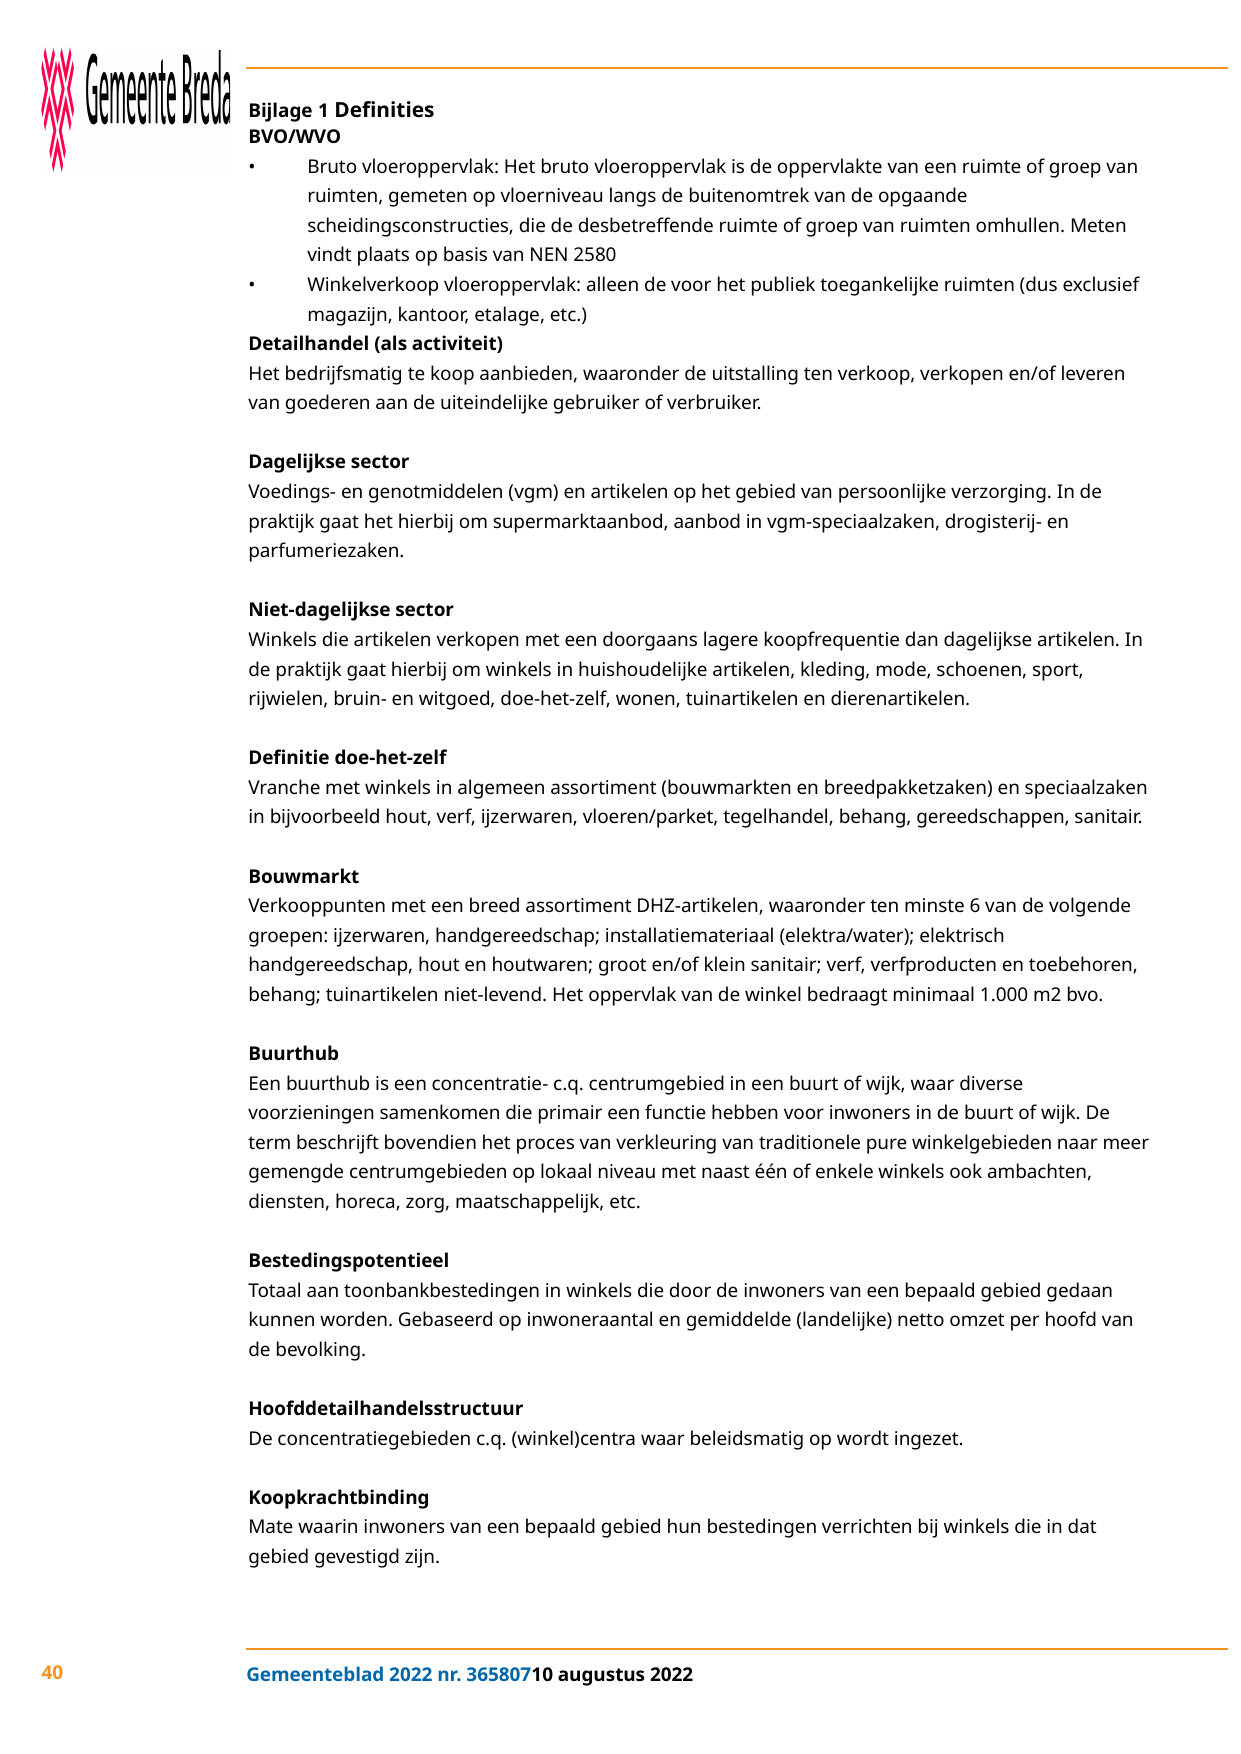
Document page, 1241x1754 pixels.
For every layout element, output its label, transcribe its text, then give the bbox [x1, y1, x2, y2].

text Totaal aan toonbankbestedingen in winkels die door de inwoners van een bepaald gebied gedaan kunnen worden. Gebaseerd op inwoneraantal en gemiddelde (landelijke) netto omzet per hoofd van de bevolking. [248, 1277, 1152, 1362]
text Verkooppunten met een breed assortiment DHZ-artikelen, waaronder ten minste 6 van de volgende groepen: ijzerwaren, handgereedschap; installatiemateriaal (elektra/water); elektrisch handgereedschap, hout en houtwaren; groot en/of klein sanitair; verf, verfproducten en toebehoren, behang; tuinartikelen niet-levend. Het oppervlak van de winkel bedraagt minimaal 1.000 m2 bvo. [248, 892, 1152, 1007]
text De concentratiegebieden c.q. (winkel)centra waar beleidsmatig op wordt ingezet. [248, 1425, 1152, 1451]
text Niet-dagelijkse sector [248, 597, 1152, 622]
list Winkelverkoop vloeroppervlak: alleen de voor het publiek toegankelijke ruimten (dus exclusief magazijn, kantoor, etalage, etc.) [248, 271, 1152, 327]
text Bestedingspotentieel [248, 1247, 1152, 1273]
picture [41, 47, 231, 172]
text Definitie doe-het-zelf [248, 744, 1152, 770]
list Bruto vloeroppervlak: Het bruto vloeroppervlak is de oppervlakte van een ruimte of groep van ruimten, gemeten op vloerniveau langs de buitenomtrek van de opgaande scheidingsconstructies, die de desbetreffende ruimte of groep van ruimten omhullen. Meten vindt plaats op basis van NEN 2580 [248, 153, 1152, 267]
text Detailhandel (als activiteit) [248, 330, 1152, 356]
text Bijlage 1 Definities [248, 95, 1152, 123]
text BVO/WVO [248, 123, 1152, 149]
text Het bedrijfsmatig te koop aanbieden, waaronder de uitstalling ten verkoop, verkopen en/of leveren van goederen aan de uiteindelijke gebruiker of verbruiker. [248, 360, 1152, 415]
text Koopkrachtbinding [248, 1484, 1152, 1510]
text Dagelijkse sector [248, 449, 1152, 474]
text Vranche met winkels in algemeen assortiment (bouwmarkten en breedpakketzaken) en speciaalzaken in bijvoorbeeld hout, verf, ijzerwaren, vloeren/parket, tegelhandel, behang, gereedschappen, sanitair. [248, 774, 1152, 829]
text Winkels die artikelen verkopen met een doorgaans lagere koopfrequentie dan dagelijkse artikelen. In de praktijk gaat hierbij om winkels in huishoudelijke artikelen, kleding, mode, schoenen, sport, rijwielen, bruin- en witgoed, doe-het-zelf, wonen, tuinartikelen en dierenartikelen. [248, 626, 1152, 711]
text Een buurthub is een concentratie- c.q. centrumgebied in een buurt of wijk, waar diverse voorzieningen samenkomen die primair een functie hebben voor inwoners in de buurt of wijk. De term beschrijft bovendien het proces van verkleuring van traditionele pure winkelgebieden naar meer gemengde centrumgebieden op lokaal niveau met naast één of enkele winkels ook ambachten, diensten, horeca, zorg, maatschappelijk, etc. [248, 1070, 1152, 1214]
text Mate waarin inwoners van een bepaald gebied hun bestedingen verrichten bij winkels die in dat gebied gevestigd zijn. [248, 1514, 1152, 1569]
text Hoofddetailhandelsstructuur [248, 1395, 1152, 1421]
text Bouwmarkt [248, 863, 1152, 889]
text Buurthub [248, 1040, 1152, 1066]
text Voedings- en genotmiddelen (vgm) en artikelen op het gebied van persoonlijke verzorging. In de praktijk gaat het hierbij om supermarktaanbod, aanbod in vgm-speciaalzaken, drogisterij- en parfumeriezaken. [248, 478, 1152, 563]
